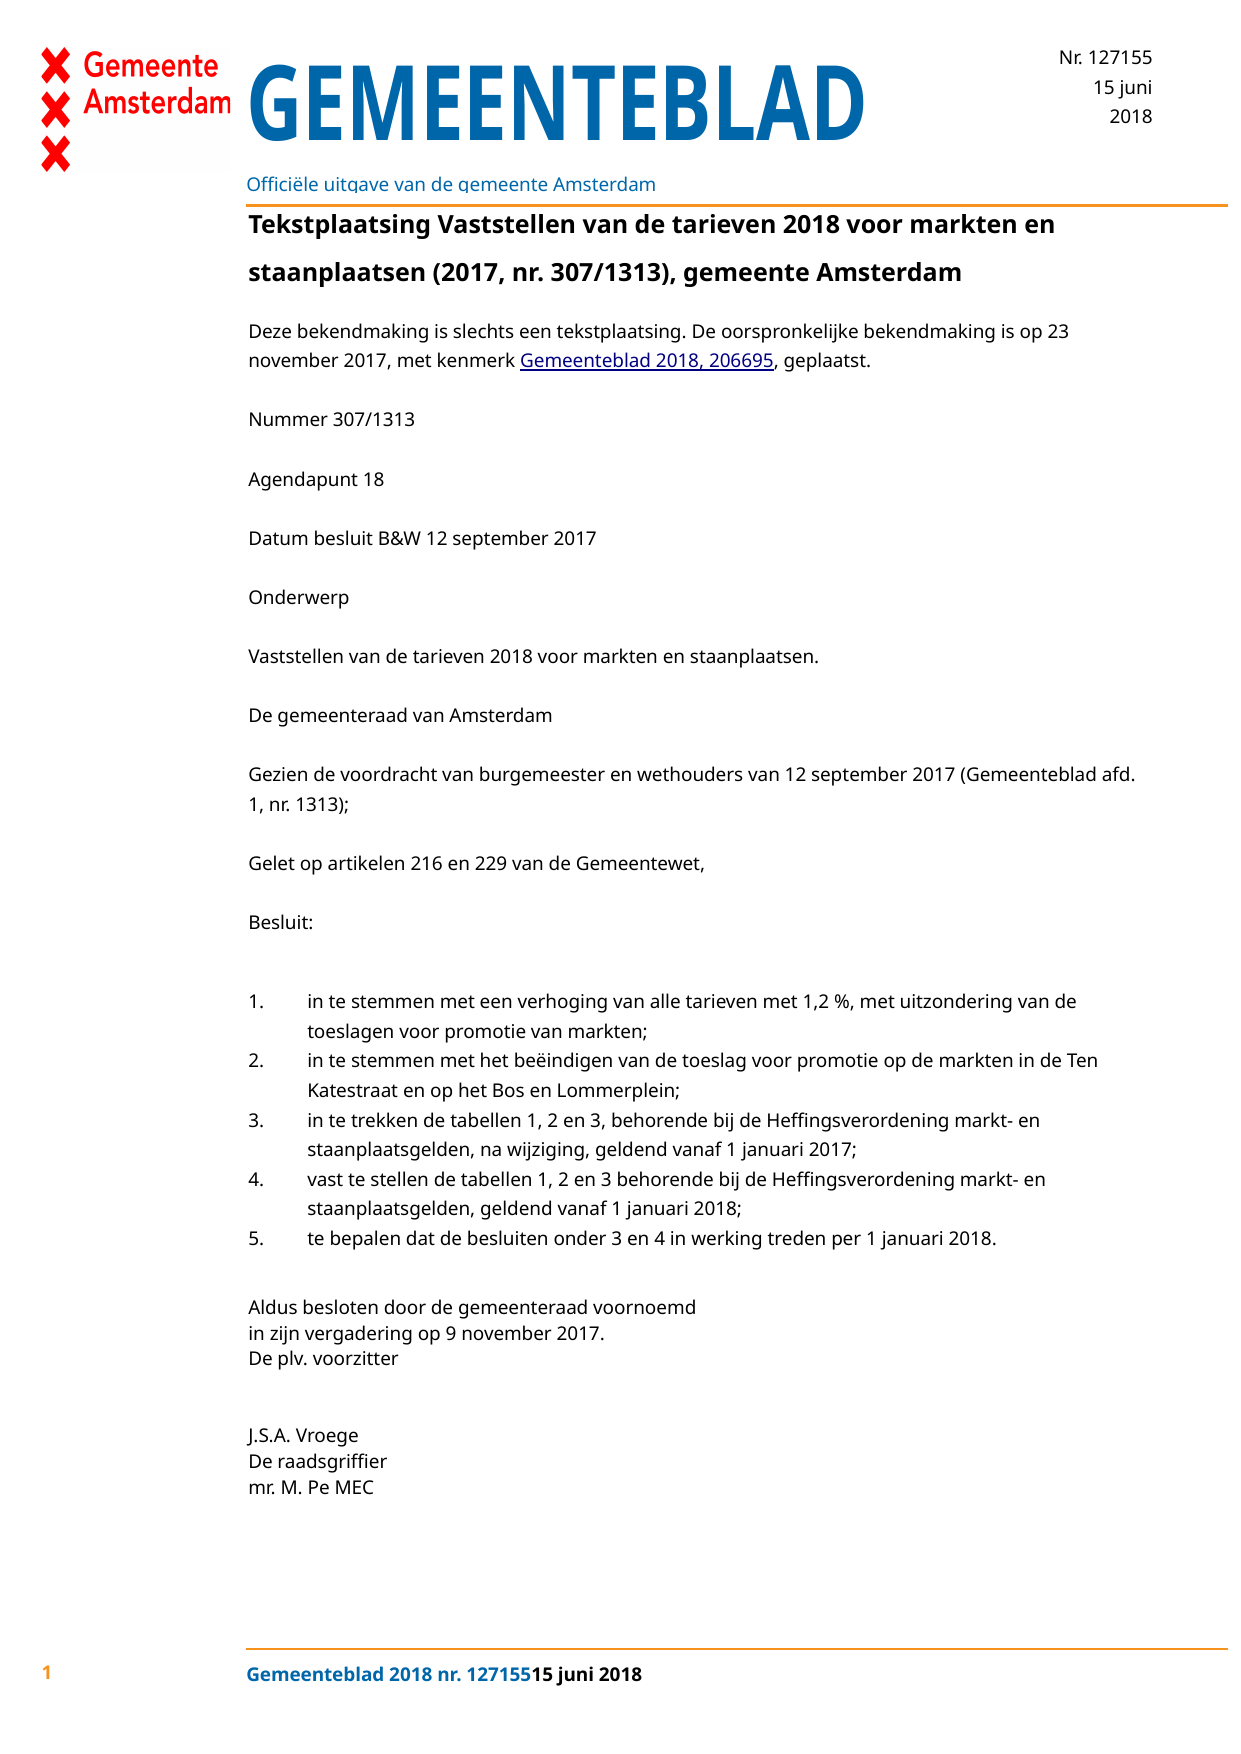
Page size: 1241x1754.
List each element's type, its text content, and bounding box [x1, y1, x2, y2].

list te bepalen dat de besluiten onder 3 en 4 in werking treden per 1 januari 2018. [248, 1225, 1152, 1251]
text De plv. voorzitter [248, 1345, 1152, 1371]
list in te trekken de tabellen 1, 2 en 3, behorende bij de Heffingsverordening markt- en staanplaatsgelden, na wijziging, geldend vanaf 1 januari 2017; [248, 1107, 1152, 1162]
text in zijn vergadering op 9 november 2017. [248, 1320, 1152, 1345]
text Deze bekendmaking is slechts een tekstplaatsing. De oorspronkelijke bekendmaking is op 23 november 2017, met kenmerk Gemeenteblad 2018, 206695, geplaatst. [248, 318, 1152, 373]
text J.S.A. Vroege [248, 1423, 1152, 1448]
list in te stemmen met een verhoging van alle tarieven met 1,2 %, met uitzondering van de toeslagen voor promotie van markten; [248, 988, 1152, 1044]
list vast te stellen de tabellen 1, 2 en 3 behorende bij de Heffingsverordening markt- en staanplaatsgelden, geldend vanaf 1 januari 2018; [248, 1166, 1152, 1221]
text Nummer 307/1313 [248, 407, 1152, 432]
text Datum besluit B&W 12 september 2017 [248, 525, 1152, 551]
text Onderwerp [248, 584, 1152, 610]
text Tekstplaatsing Vaststellen van de tarieven 2018 voor markten en staanplaatsen (2017, nr. 307/1313), gemeente Amsterdam [248, 207, 1152, 288]
text Agendapunt 18 [248, 466, 1152, 492]
text Gelet op artikelen 216 en 229 van de Gemeentewet, [248, 850, 1152, 876]
text De gemeenteraad van Amsterdam [248, 702, 1152, 728]
text mr. M. Pe MEC [248, 1474, 1152, 1500]
list in te stemmen met het beëindigen van de toeslag voor promotie op de markten in de Ten Katestraat en op het Bos en Lommerplein; [248, 1048, 1152, 1103]
picture [41, 47, 231, 172]
text Gezien de voordracht van burgemeester en wethouders van 12 september 2017 (Gemeenteblad afd. 1, nr. 1313); [248, 762, 1152, 817]
text De raadsgriffier [248, 1448, 1152, 1474]
text Besluit: [248, 909, 1152, 935]
text Aldus besloten door de gemeenteraad voornoemd [248, 1294, 1152, 1320]
text Vaststellen van de tarieven 2018 voor markten en staanplaatsen. [248, 643, 1152, 669]
